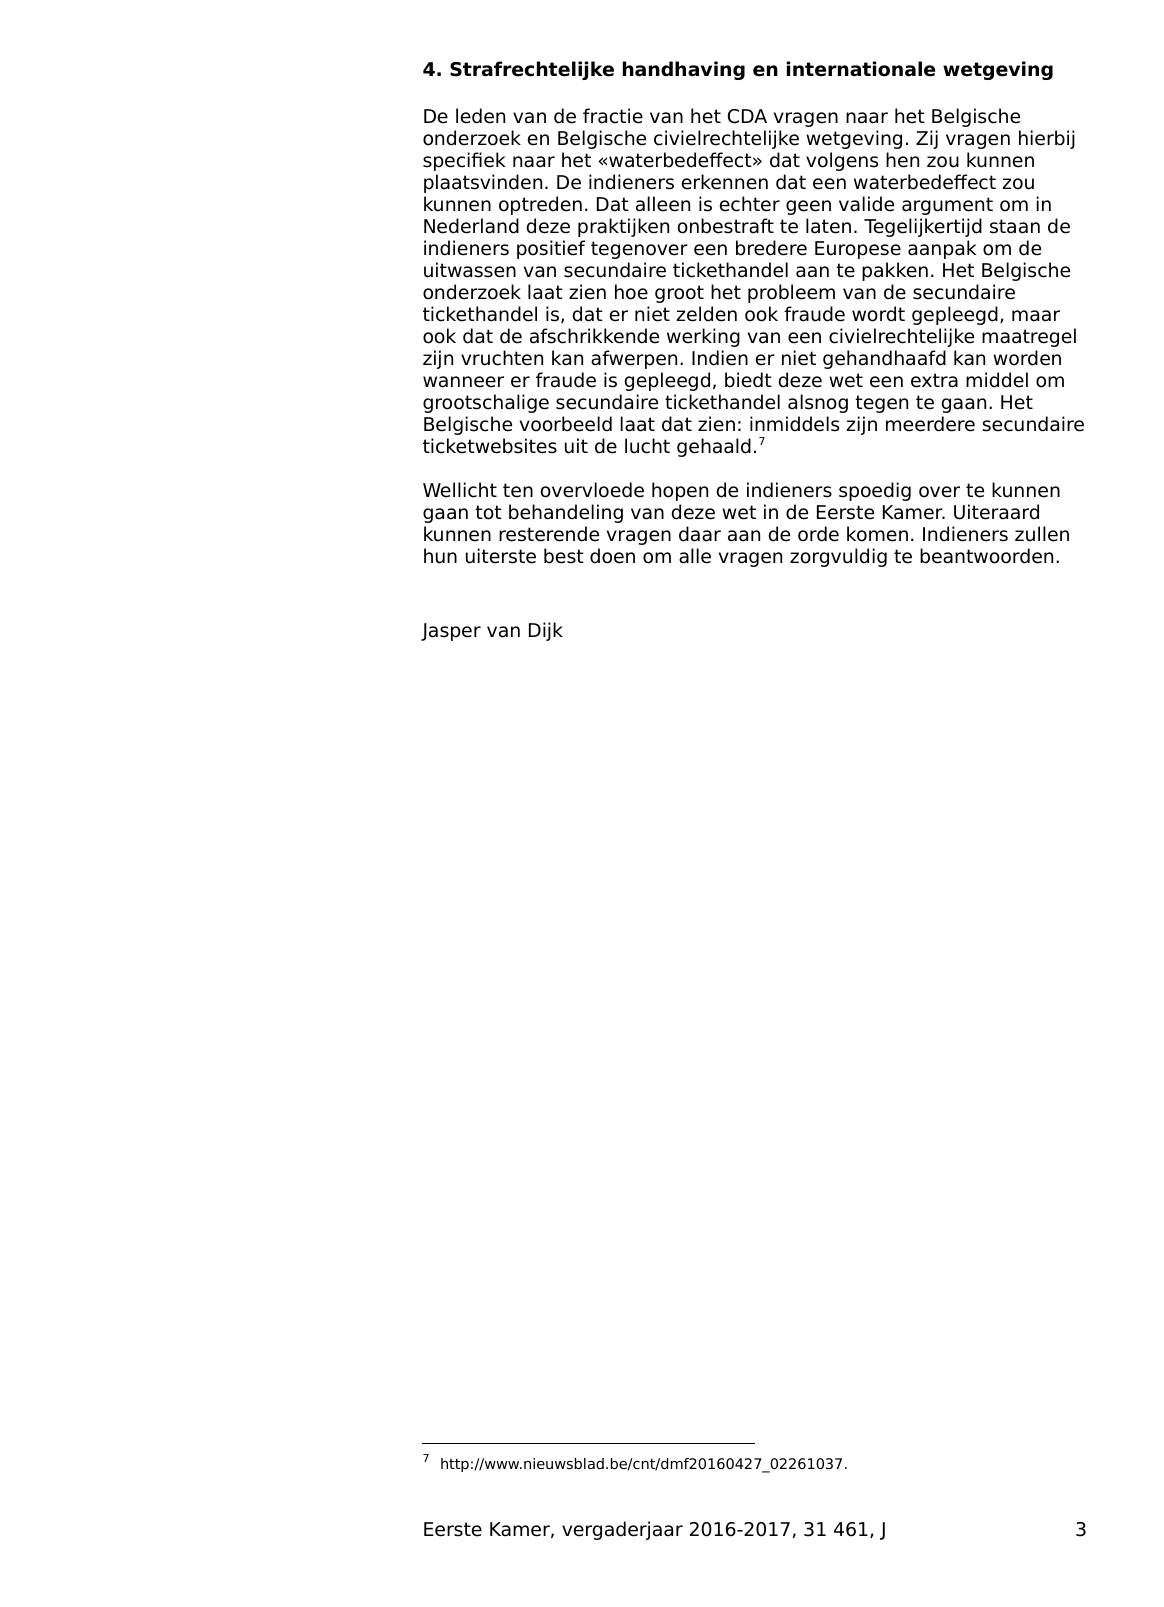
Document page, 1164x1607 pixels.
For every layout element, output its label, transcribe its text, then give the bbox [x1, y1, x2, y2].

subtitle 4. Strafrechtelijke handhaving en internationale wetgeving [422, 59, 1087, 81]
text De leden van de fractie van het CDA vragen naar het Belgische onderzoek en Belgische civielrechtelijke wetgeving. Zij vragen hierbij specifiek naar het «waterbedeffect» dat volgens hen zou kunnen plaatsvinden. De indieners erkennen dat een waterbedeffect zou kunnen optreden. Dat alleen is echter geen valide argument om in Nederland deze praktijken onbestraft te laten. Tegelijkertijd staan de indieners positief tegenover een bredere Europese aanpak om de uitwassen van secundaire tickethandel aan te pakken. Het Belgische onderzoek laat zien hoe groot het probleem van de secundaire tickethandel is, dat er niet zelden ook fraude wordt gepleegd, maar ook dat de afschrikkende werking van een civielrechtelijke maatregel zijn vruchten kan afwerpen. Indien er niet gehandhaafd kan worden wanneer er fraude is gepleegd, biedt deze wet een extra middel om grootschalige secundaire tickethandel alsnog tegen te gaan. Het Belgische voorbeeld laat dat zien: inmiddels zijn meerdere secundaire ticketwebsites uit de lucht gehaald. [422, 106, 1087, 458]
text Jasper van Dijk [422, 598, 1087, 642]
text Wellicht ten overvloede hopen de indieners spoedig over te kunnen gaan tot behandeling van deze wet in de Eerste Kamer. Uiteraard kunnen resterende vragen daar aan de orde komen. Indieners zullen hun uiterste best doen om alle vragen zorgvuldig te beantwoorden. [422, 480, 1087, 568]
text http://www.nieuwsblad.be/cnt/dmf20160427_02261037. [422, 1452, 1087, 1474]
